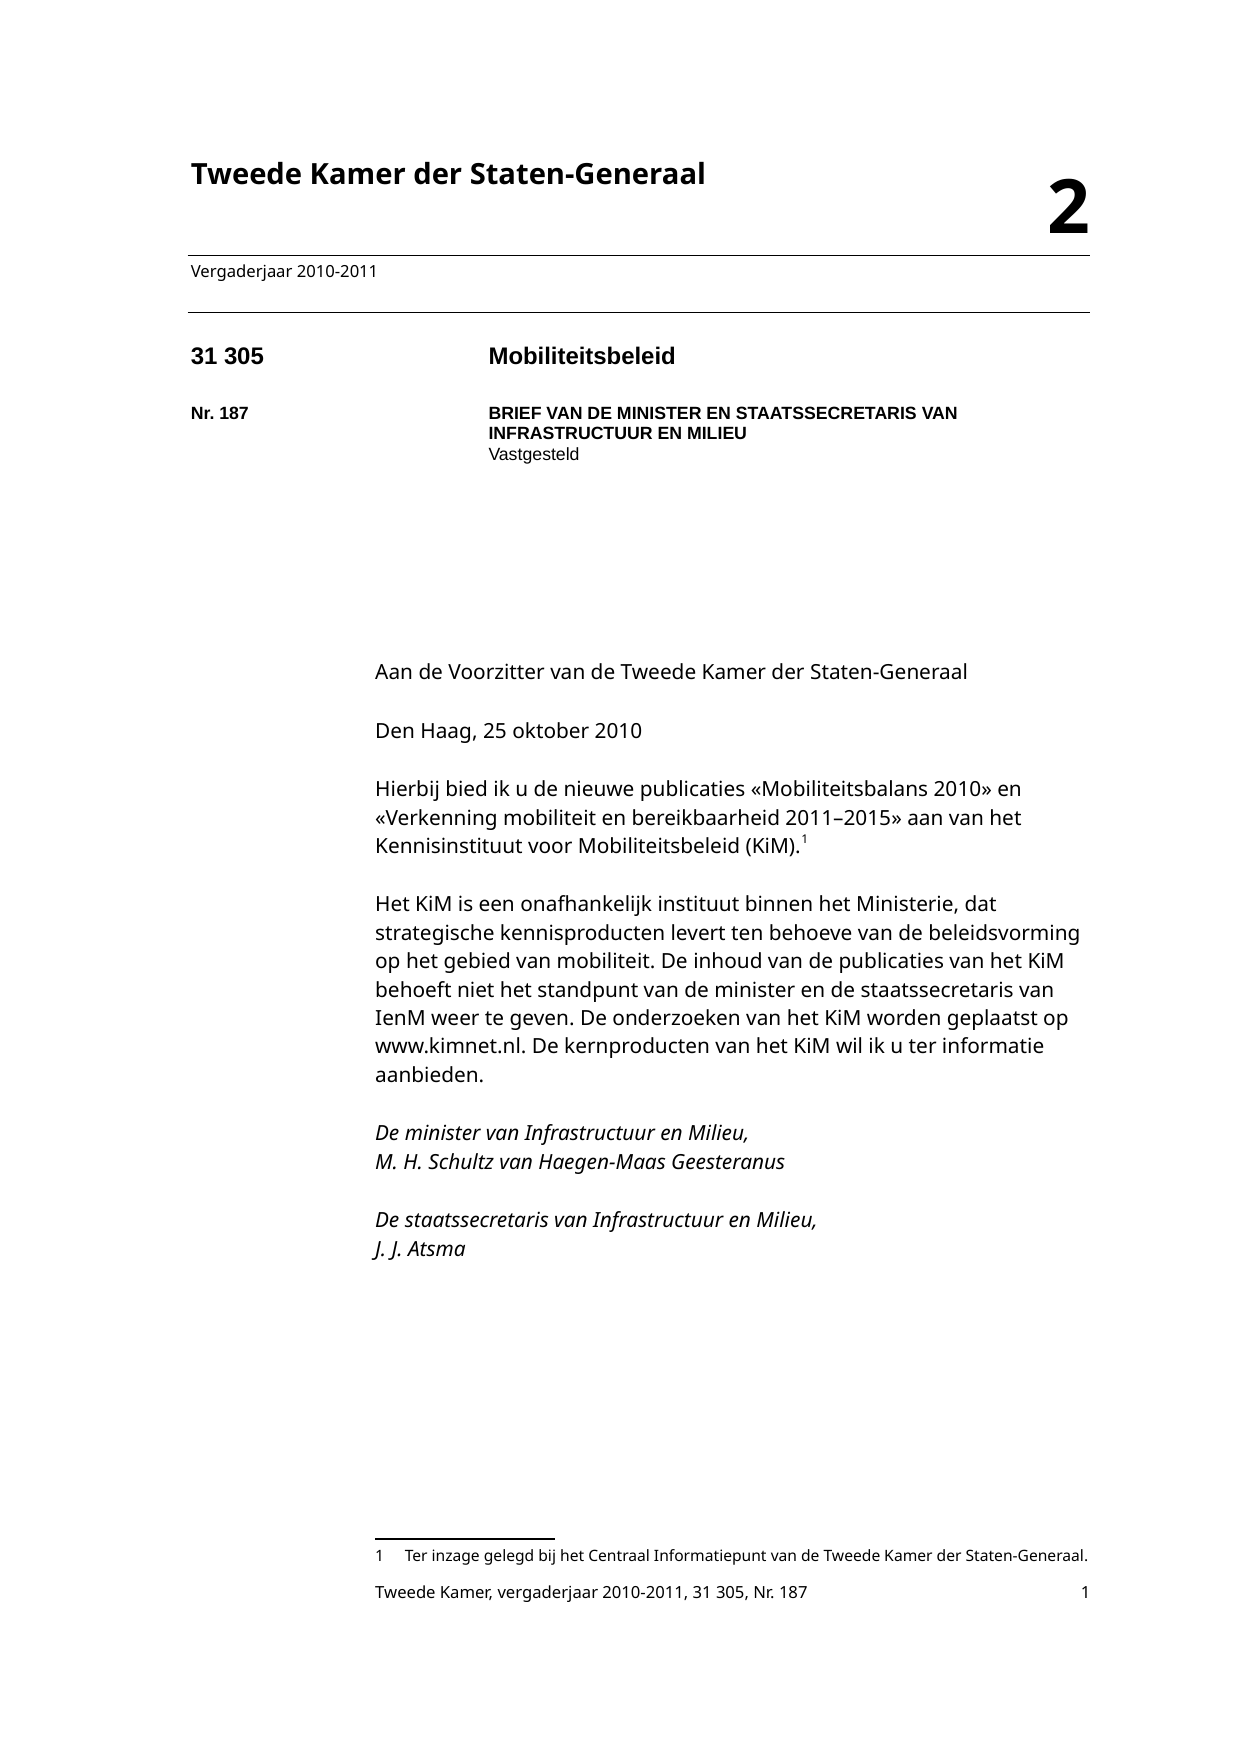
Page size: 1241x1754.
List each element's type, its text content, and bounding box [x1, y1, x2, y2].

text Den Haag, 25 oktober 2010 [375, 716, 1090, 744]
table_cell [485, 313, 1090, 339]
table_header 2 [910, 150, 1090, 255]
table_cell Mobiliteitsbeleid [485, 339, 1090, 399]
table_header Tweede Kamer der Staten-Generaal [188, 150, 909, 255]
table_cell [188, 313, 485, 339]
text De staatssecretaris van Infrastructuur en Milieu, [375, 1205, 1090, 1234]
text Hierbij bied ik u de nieuwe publicaties «Mobiliteitsbalans 2010» en «Verkenning mobiliteit en bereikbaarheid 2011–2015» aan van het Kennisinstituut voor Mobiliteitsbeleid (KiM). [375, 774, 1090, 859]
table_cell Nr. 187 [188, 399, 485, 539]
text M. H. Schultz van Haegen-Maas Geesteranus [375, 1147, 1090, 1175]
text De minister van Infrastructuur en Milieu, [375, 1118, 1090, 1147]
text Ter inzage gelegd bij het Centraal Informatiepunt van de Tweede Kamer der Staten-Generaal. [375, 1509, 1090, 1566]
table_cell [485, 256, 1090, 312]
table_cell Vergaderjaar 2010-2011 [188, 256, 485, 312]
text Het KiM is een onafhankelijk instituut binnen het Ministerie, dat strategische kennisproducten levert ten behoeve van de beleidsvorming op het gebied van mobiliteit. De inhoud van de publicaties van het KiM behoeft niet het standpunt van de minister en de staatssecretaris van IenM weer te geven. De onderzoeken van het KiM worden geplaatst op www.kimnet.nl. De kernproducten van het KiM wil ik u ter informatie aanbieden. [375, 889, 1090, 1088]
table_cell BRIEF VAN DE MINISTER EN STAATSSECRETARIS VAN INFRASTRUCTUUR EN MILIEU Vastgesteld [485, 399, 1090, 539]
text J. J. Atsma [375, 1234, 1090, 1262]
text Aan de Voorzitter van de Tweede Kamer der Staten-Generaal [375, 657, 1090, 686]
table_cell 31 305 [188, 339, 485, 399]
